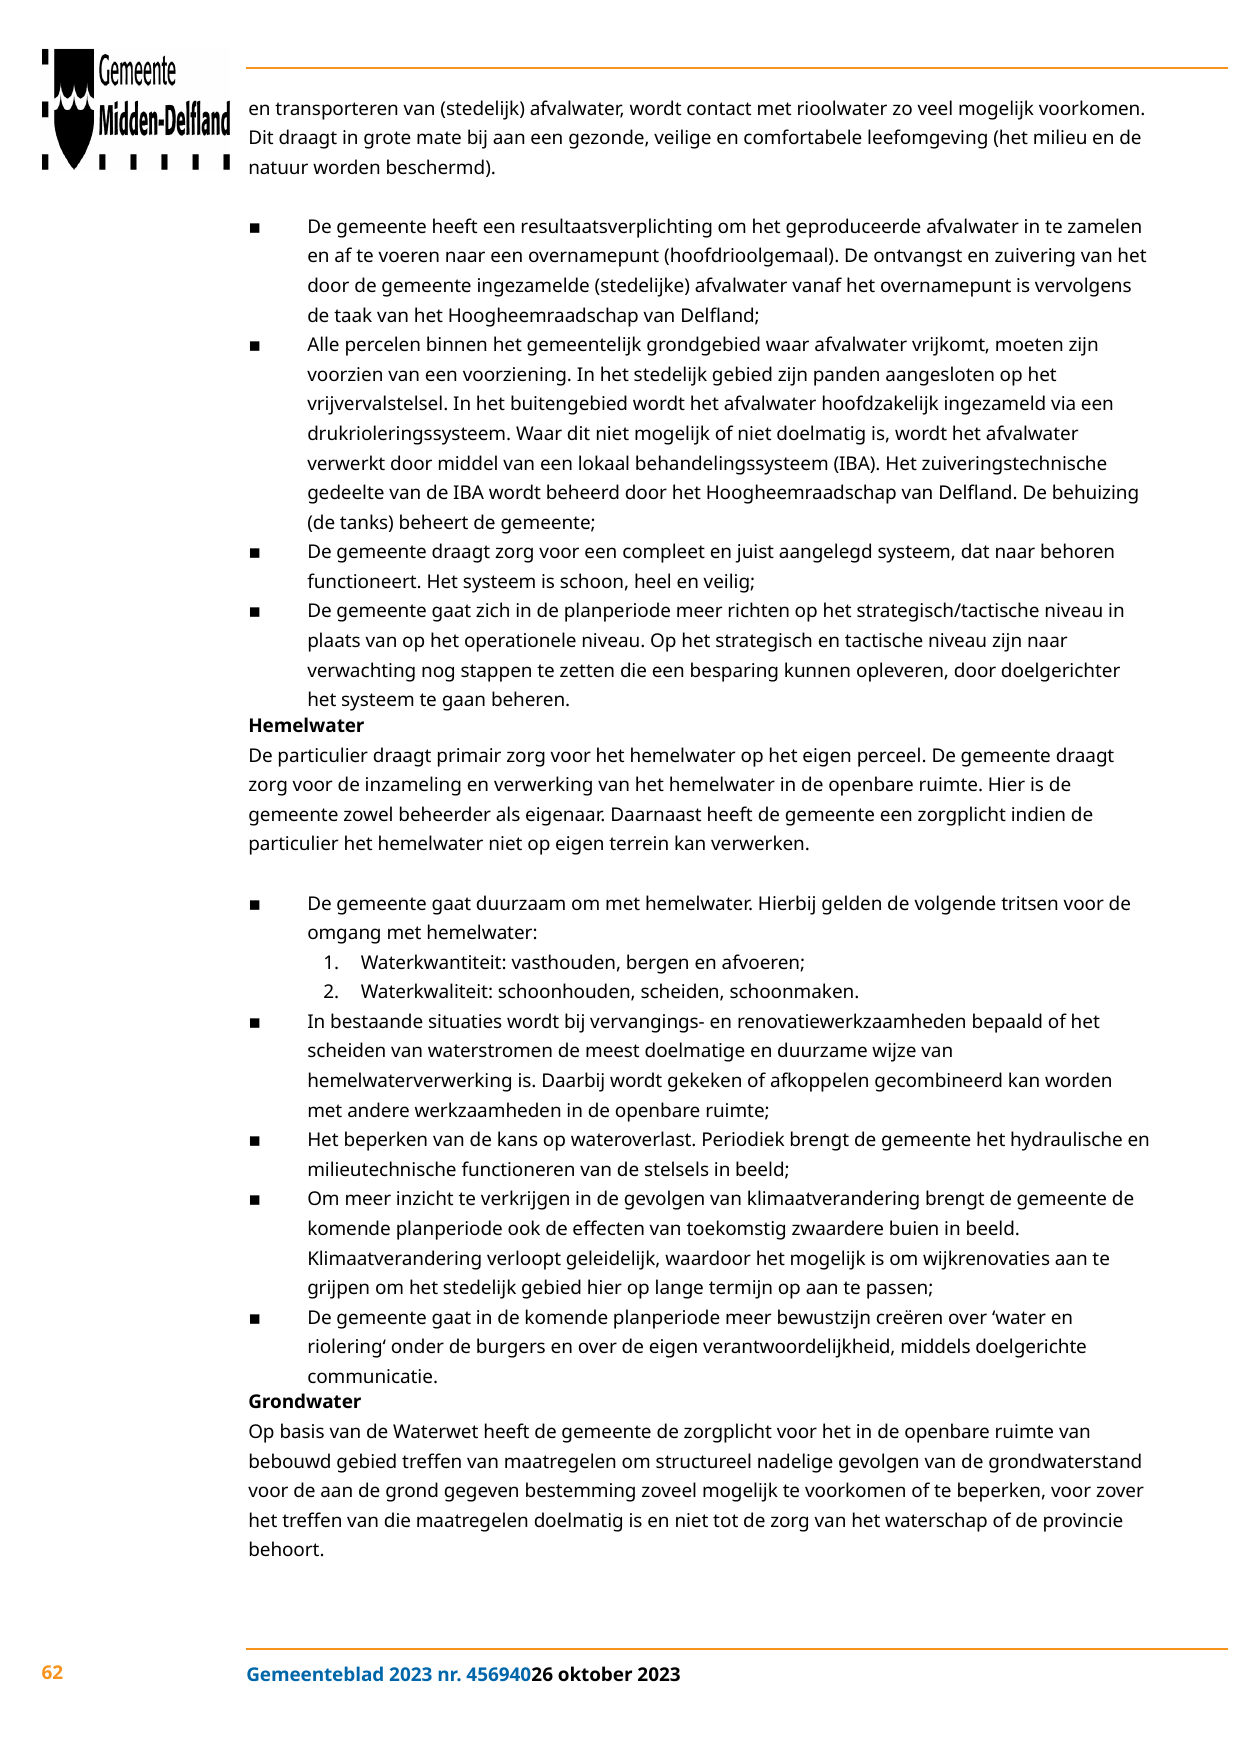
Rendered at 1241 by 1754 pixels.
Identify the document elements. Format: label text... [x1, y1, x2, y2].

table_cell Hemelwater De particulier draagt primair zorg voor het hemelwater op het eigen perceel. De gemeente draagt zorg voor de inzameling en verwerking van het hemelwater in de openbare ruimte. Hier is de gemeente zowel beheerder als eigenaar. Daarnaast heeft de gemeente een zorgplicht indien de particulier het hemelwater niet op eigen terrein kan verwerken. De gemeente gaat duurzaam om met hemelwater. Hierbij gelden de volgende tritsen voor de omgang met hemelwater: Waterkwantiteit: vasthouden, bergen en afvoeren; Waterkwaliteit: schoonhouden, scheiden, schoonmaken. In bestaande situaties wordt bij vervangings- en renovatiewerkzaamheden bepaald of het scheiden van waterstromen de meest doelmatige en duurzame wijze van hemelwaterverwerking is. Daarbij wordt gekeken of afkoppelen gecombineerd kan worden met andere werkzaamheden in de openbare ruimte; Het beperken van de kans op wateroverlast. Periodiek brengt de gemeente het hydraulische en milieutechnische functioneren van de stelsels in beeld; Om meer inzicht te verkrijgen in de gevolgen van klimaatverandering brengt de gemeente de komende planperiode ook de effecten van toekomstig zwaardere buien in beeld. Klimaatverandering verloopt geleidelijk, waardoor het mogelijk is om wijkrenovaties aan te grijpen om het stedelijk gebied hier op lange termijn op aan te passen; De gemeente gaat in de komende planperiode meer bewustzijn creëren over ‘water en riolering‘ onder de burgers en over de eigen verantwoordelijkheid, middels doelgerichte communicatie. [248, 712, 1152, 1389]
table_cell Grondwater Op basis van de Waterwet heeft de gemeente de zorgplicht voor het in de openbare ruimte van bebouwd gebied treffen van maatregelen om structureel nadelige gevolgen van de grondwaterstand voor de aan de grond gegeven bestemming zoveel mogelijk te voorkomen of te beperken, voor zover het treffen van die maatregelen doelmatig is en niet tot de zorg van het waterschap of de provincie behoort. [248, 1389, 1152, 1592]
picture [41, 47, 231, 172]
table_header en transporteren van (stedelijk) afvalwater, wordt contact met rioolwater zo veel mogelijk voorkomen. Dit draagt in grote mate bij aan een gezonde, veilige en comfortabele leefomgeving (het milieu en de natuur worden beschermd). De gemeente heeft een resultaatsverplichting om het geproduceerde afvalwater in te zamelen en af te voeren naar een overnamepunt (hoofdrioolgemaal). De ontvangst en zuivering van het door de gemeente ingezamelde (stedelijke) afvalwater vanaf het overnamepunt is vervolgens de taak van het Hoogheemraadschap van Delfland; Alle percelen binnen het gemeentelijk grondgebied waar afvalwater vrijkomt, moeten zijn voorzien van een voorziening. In het stedelijk gebied zijn panden aangesloten op het vrijvervalstelsel. In het buitengebied wordt het afvalwater hoofdzakelijk ingezameld via een drukrioleringssysteem. Waar dit niet mogelijk of niet doelmatig is, wordt het afvalwater verwerkt door middel van een lokaal behandelingssysteem (IBA). Het zuiveringstechnische gedeelte van de IBA wordt beheerd door het Hoogheemraadschap van Delfland. De behuizing (de tanks) beheert de gemeente; De gemeente draagt zorg voor een compleet en juist aangelegd systeem, dat naar behoren functioneert. Het systeem is schoon, heel en veilig; De gemeente gaat zich in de planperiode meer richten op het strategisch/tactische niveau in plaats van op het operationele niveau. Op het strategisch en tactische niveau zijn naar verwachting nog stappen te zetten die een besparing kunnen opleveren, door doelgerichter het systeem te gaan beheren. [248, 95, 1152, 712]
